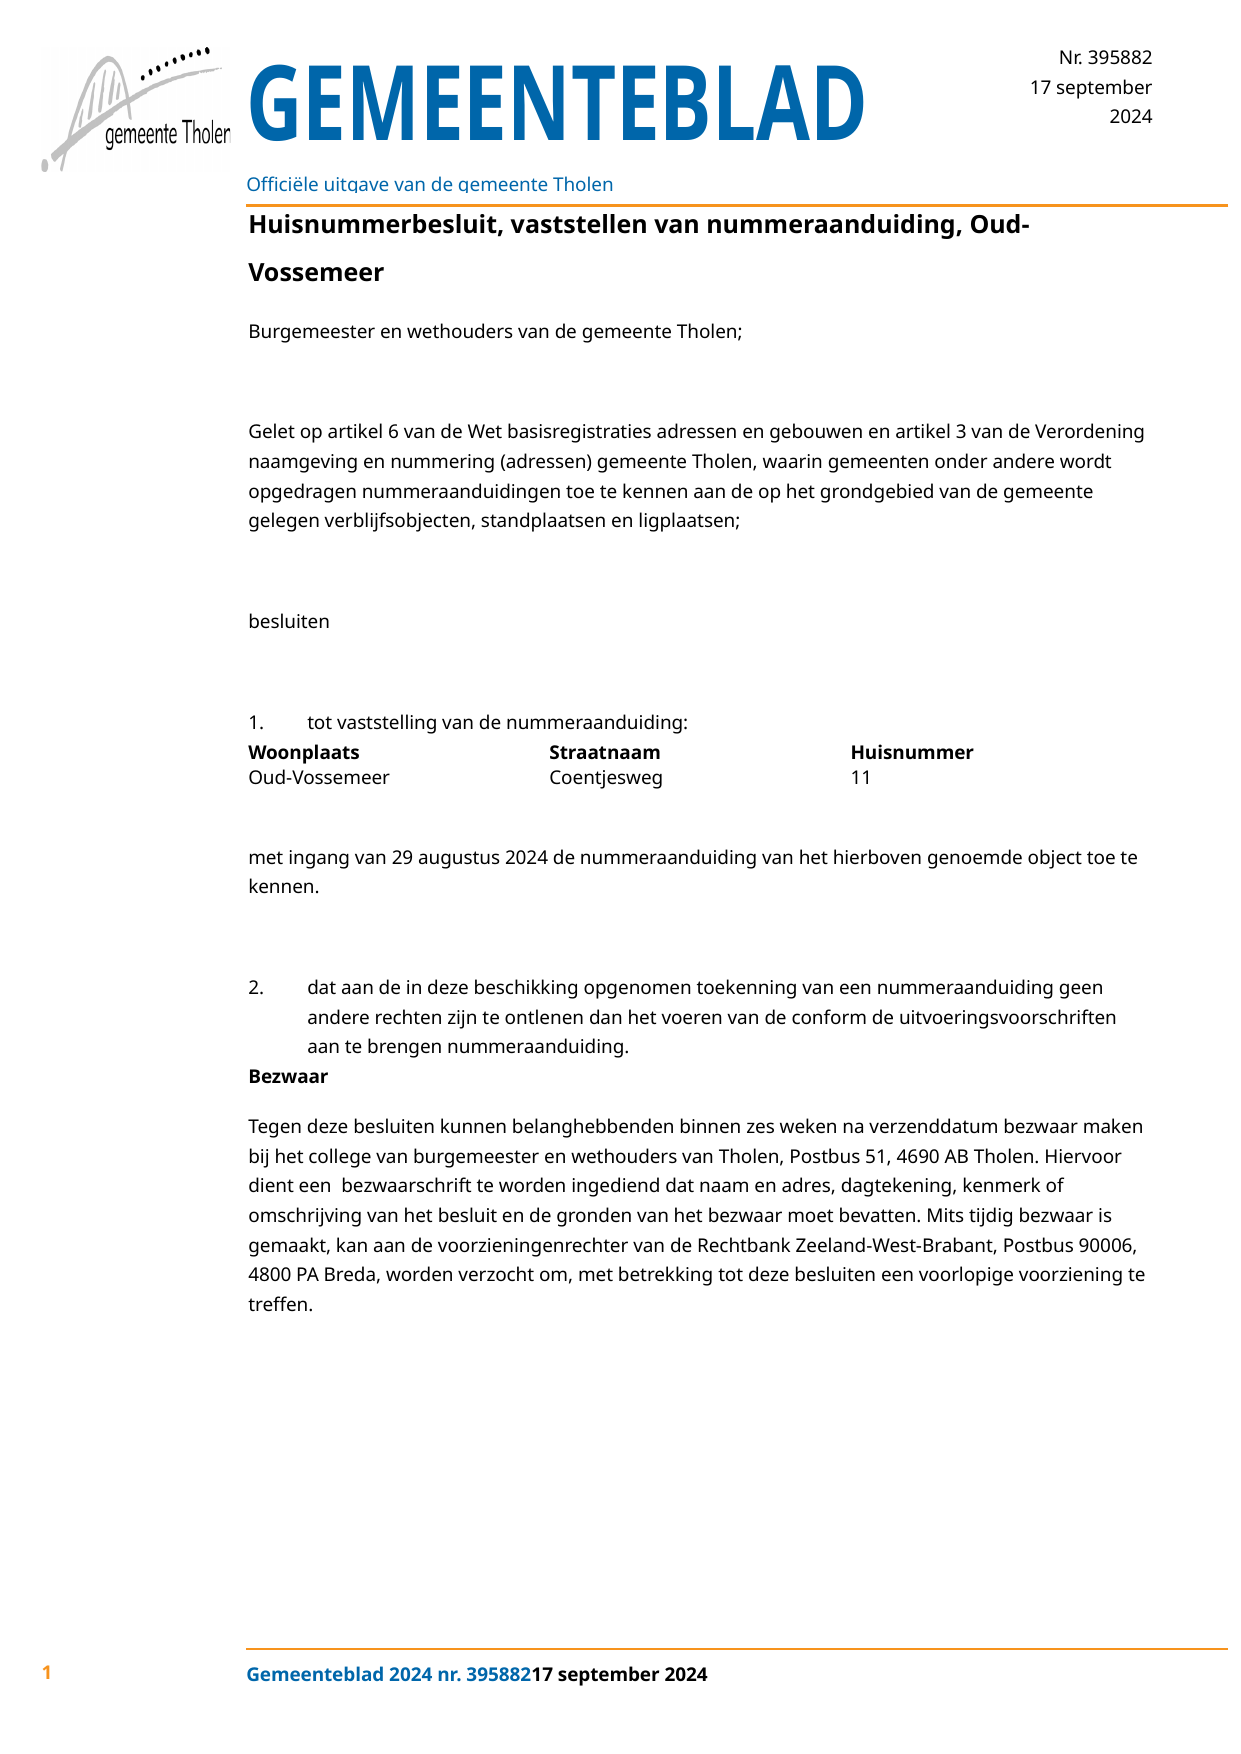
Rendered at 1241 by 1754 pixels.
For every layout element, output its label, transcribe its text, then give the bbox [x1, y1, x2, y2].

text Tegen deze besluiten kunnen belanghebbenden binnen zes weken na verzenddatum bezwaar maken bij het college van burgemeester en wethouders van Tholen, Postbus 51, 4690 AB Tholen. Hiervoor dient een bezwaarschrift te worden ingediend dat naam en adres, dagtekening, kenmerk of omschrijving van het besluit en de gronden van het bezwaar moet bevatten. Mits tijdig bezwaar is gemaakt, kan aan de voorzieningenrechter van de Rechtbank Zeeland-West-Brabant, Postbus 90006, 4800 PA Breda, worden verzocht om, met betrekking tot deze besluiten een voorlopige voorziening te treffen. [248, 1113, 1152, 1317]
text Huisnummerbesluit, vaststellen van nummeraanduiding, Oud-Vossemeer [248, 207, 1152, 288]
picture [41, 47, 231, 172]
text Bezwaar [248, 1063, 1152, 1089]
table_header Huisnummer [850, 739, 1152, 764]
text met ingang van 29 augustus 2024 de nummeraanduiding van het hierboven genoemde object toe te kennen. [248, 844, 1152, 899]
table_cell Oud-Vossemeer [248, 765, 549, 790]
text Gelet op artikel 6 van de Wet basisregistraties adressen en gebouwen en artikel 3 van de Verordening naamgeving en nummering (adressen) gemeente Tholen, waarin gemeenten onder andere wordt opgedragen nummeraanduidingen toe te kennen aan de op het grondgebied van de gemeente gelegen verblijfsobjecten, standplaatsen en ligplaatsen; [248, 419, 1152, 533]
text besluiten [248, 608, 1152, 634]
list tot vaststelling van de nummeraanduiding: [248, 709, 1152, 735]
table_cell 11 [850, 765, 1152, 790]
text Burgemeester en wethouders van de gemeente Tholen; [248, 318, 1152, 344]
list dat aan de in deze beschikking opgenomen toekenning van een nummeraanduiding geen andere rechten zijn te ontlenen dan het voeren van de conform de uitvoeringsvoorschriften aan te brengen nummeraanduiding. [248, 974, 1152, 1059]
table_header Straatnaam [549, 739, 850, 764]
table_header Woonplaats [248, 739, 549, 764]
table_cell Coentjesweg [549, 765, 850, 790]
